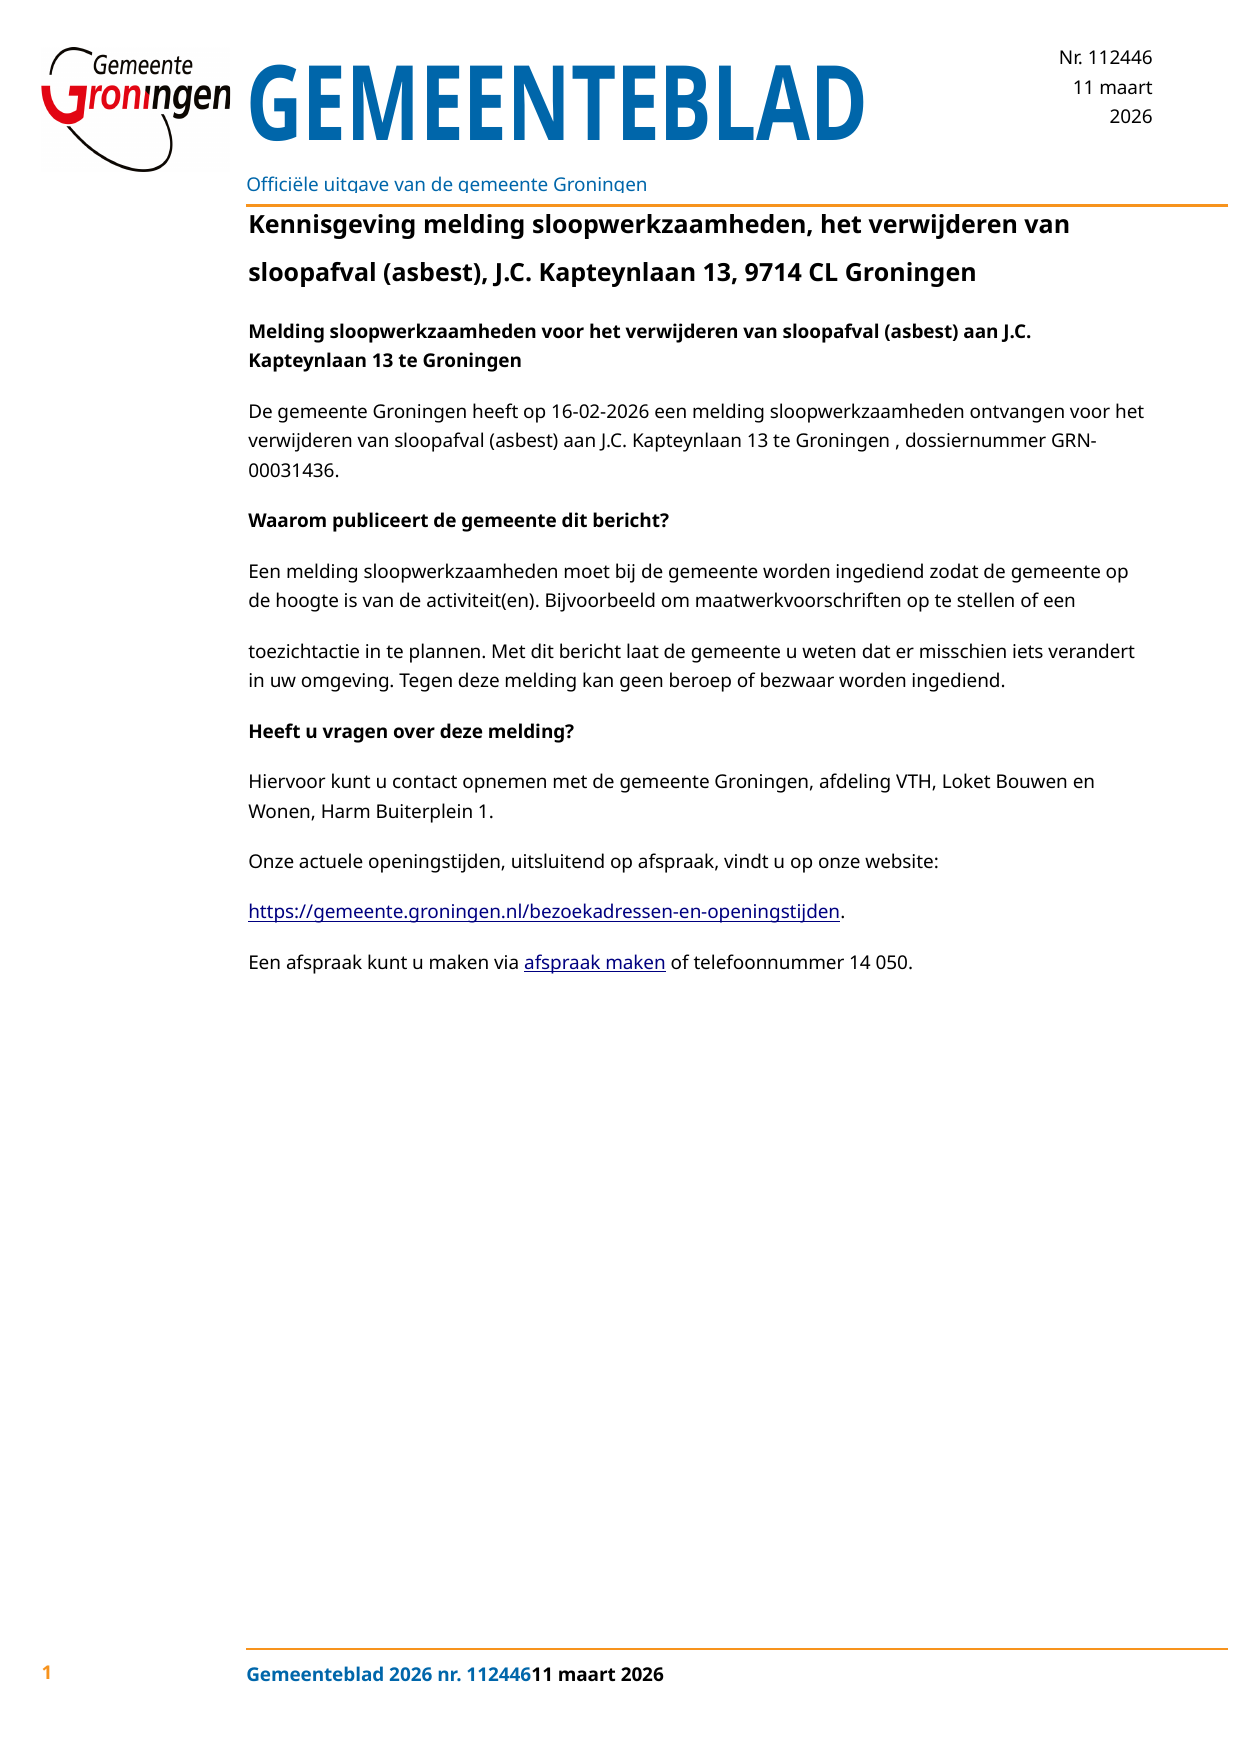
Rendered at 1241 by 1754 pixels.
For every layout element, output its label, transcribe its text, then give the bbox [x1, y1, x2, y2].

text Een melding sloopwerkzaamheden moet bij de gemeente worden ingediend zodat de gemeente op de hoogte is van de activiteit(en). Bijvoorbeeld om maatwerkvoorschriften op te stellen of een [248, 558, 1152, 613]
text De gemeente Groningen heeft op 16-02-2026 een melding sloopwerkzaamheden ontvangen voor het verwijderen van sloopafval (asbest) aan J.C. Kapteynlaan 13 te Groningen , dossiernummer GRN-00031436. [248, 398, 1152, 483]
text Kennisgeving melding sloopwerkzaamheden, het verwijderen van sloopafval (asbest), J.C. Kapteynlaan 13, 9714 CL Groningen [248, 207, 1152, 288]
picture [41, 47, 231, 172]
text https://gemeente.groningen.nl/bezoekadressen-en-openingstijden. [248, 899, 1152, 924]
text Heeft u vragen over deze melding? [248, 718, 1152, 744]
text Onze actuele openingstijden, uitsluitend op afspraak, vindt u op onze website: [248, 848, 1152, 874]
text Melding sloopwerkzaamheden voor het verwijderen van sloopafval (asbest) aan J.C. Kapteynlaan 13 te Groningen [248, 318, 1152, 373]
text toezichtactie in te plannen. Met dit bericht laat de gemeente u weten dat er misschien iets verandert in uw omgeving. Tegen deze melding kan geen beroep of bezwaar worden ingediend. [248, 638, 1152, 693]
text Waarom publiceert de gemeente dit bericht? [248, 507, 1152, 533]
text Een afspraak kunt u maken via afspraak maken of telefoonnummer 14 050. [248, 949, 1152, 975]
text Hiervoor kunt u contact opnemen met de gemeente Groningen, afdeling VTH, Loket Bouwen en Wonen, Harm Buiterplein 1. [248, 768, 1152, 824]
